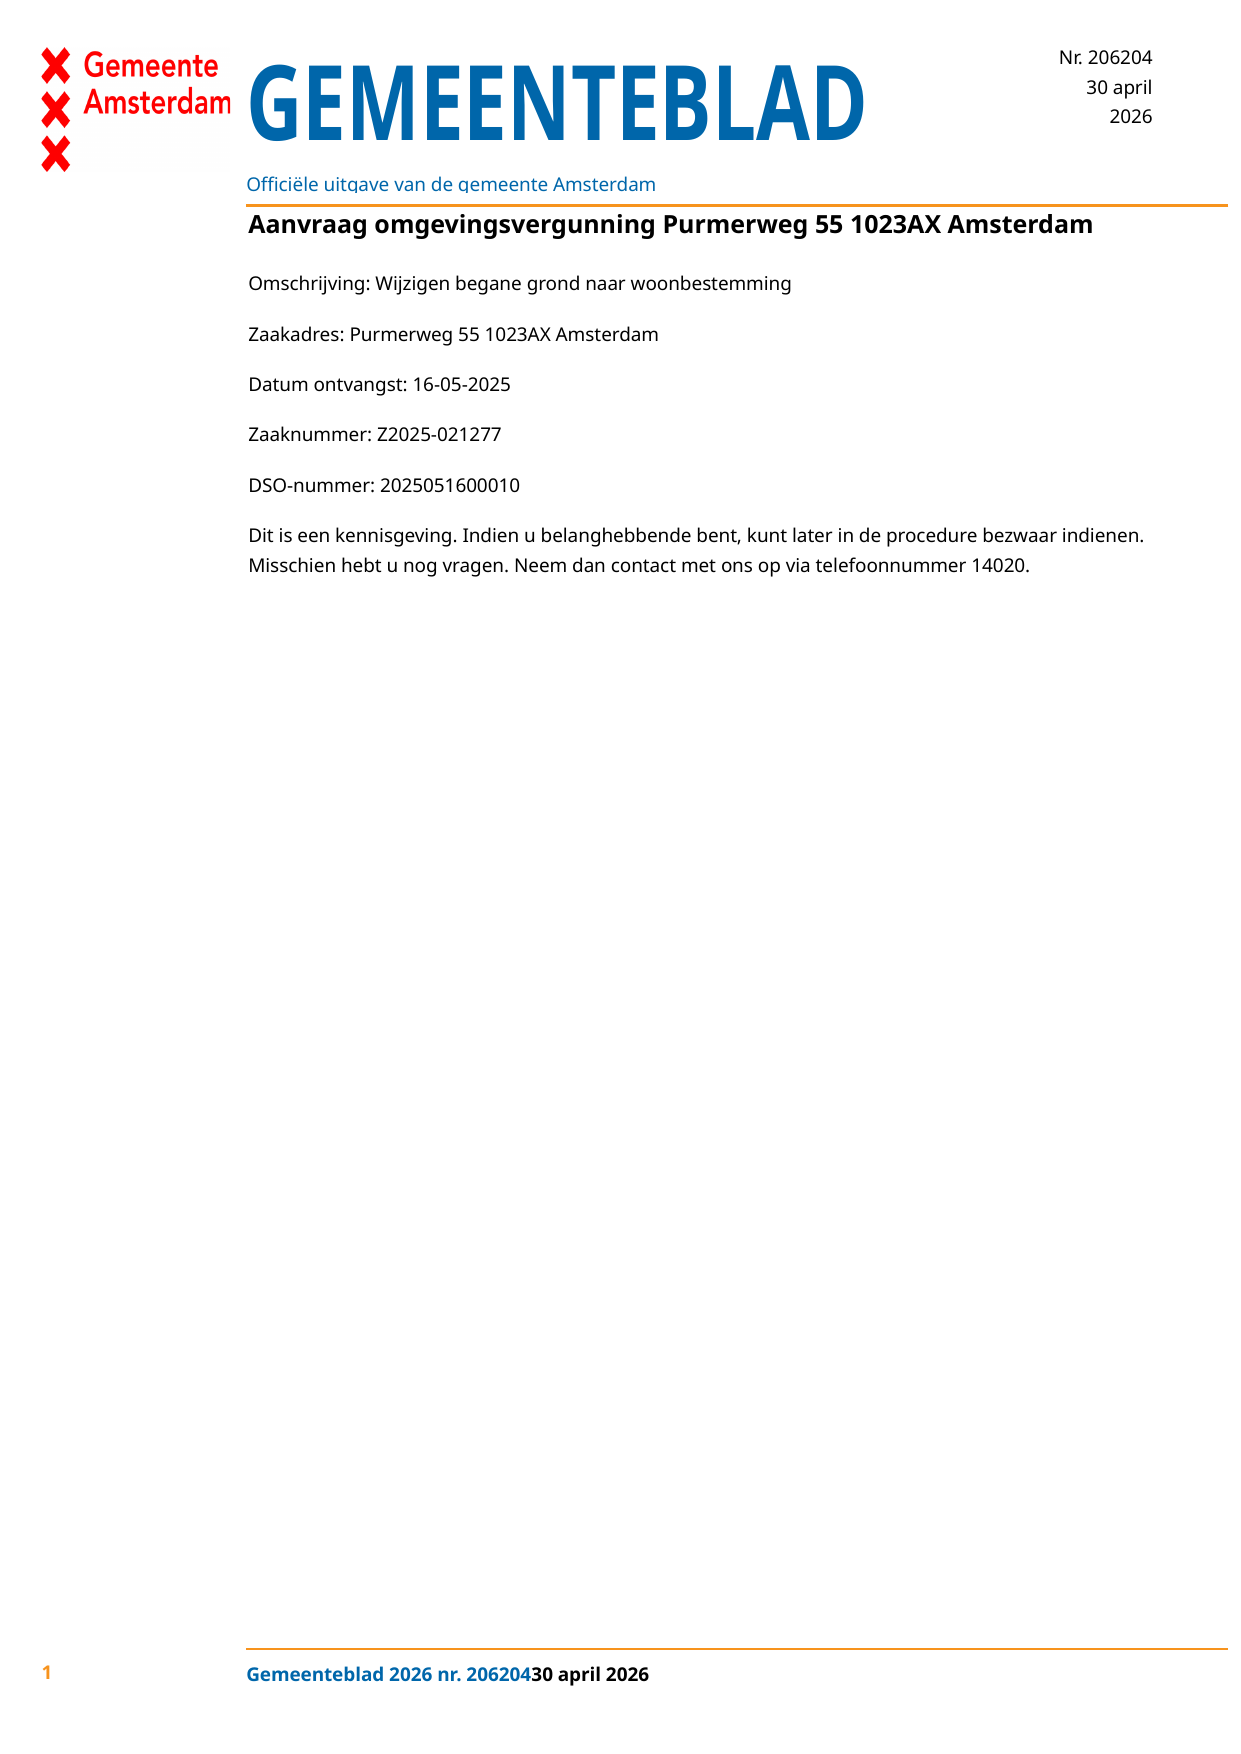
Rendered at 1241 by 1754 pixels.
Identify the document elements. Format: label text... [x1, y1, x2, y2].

text Zaakadres: Purmerweg 55 1023AX Amsterdam [248, 321, 1152, 346]
picture [41, 47, 231, 172]
text Datum ontvangst: 16-05-2025 [248, 371, 1152, 397]
text DSO-nummer: 2025051600010 [248, 472, 1152, 498]
text Aanvraag omgevingsvergunning Purmerweg 55 1023AX Amsterdam [248, 207, 1152, 241]
text Dit is een kennisgeving. Indien u belanghebbende bent, kunt later in de procedure bezwaar indienen. Misschien hebt u nog vragen. Neem dan contact met ons op via telefoonnummer 14020. [248, 522, 1152, 578]
text Zaaknummer: Z2025-021277 [248, 422, 1152, 447]
text Omschrijving: Wijzigen begane grond naar woonbestemming [248, 270, 1152, 296]
